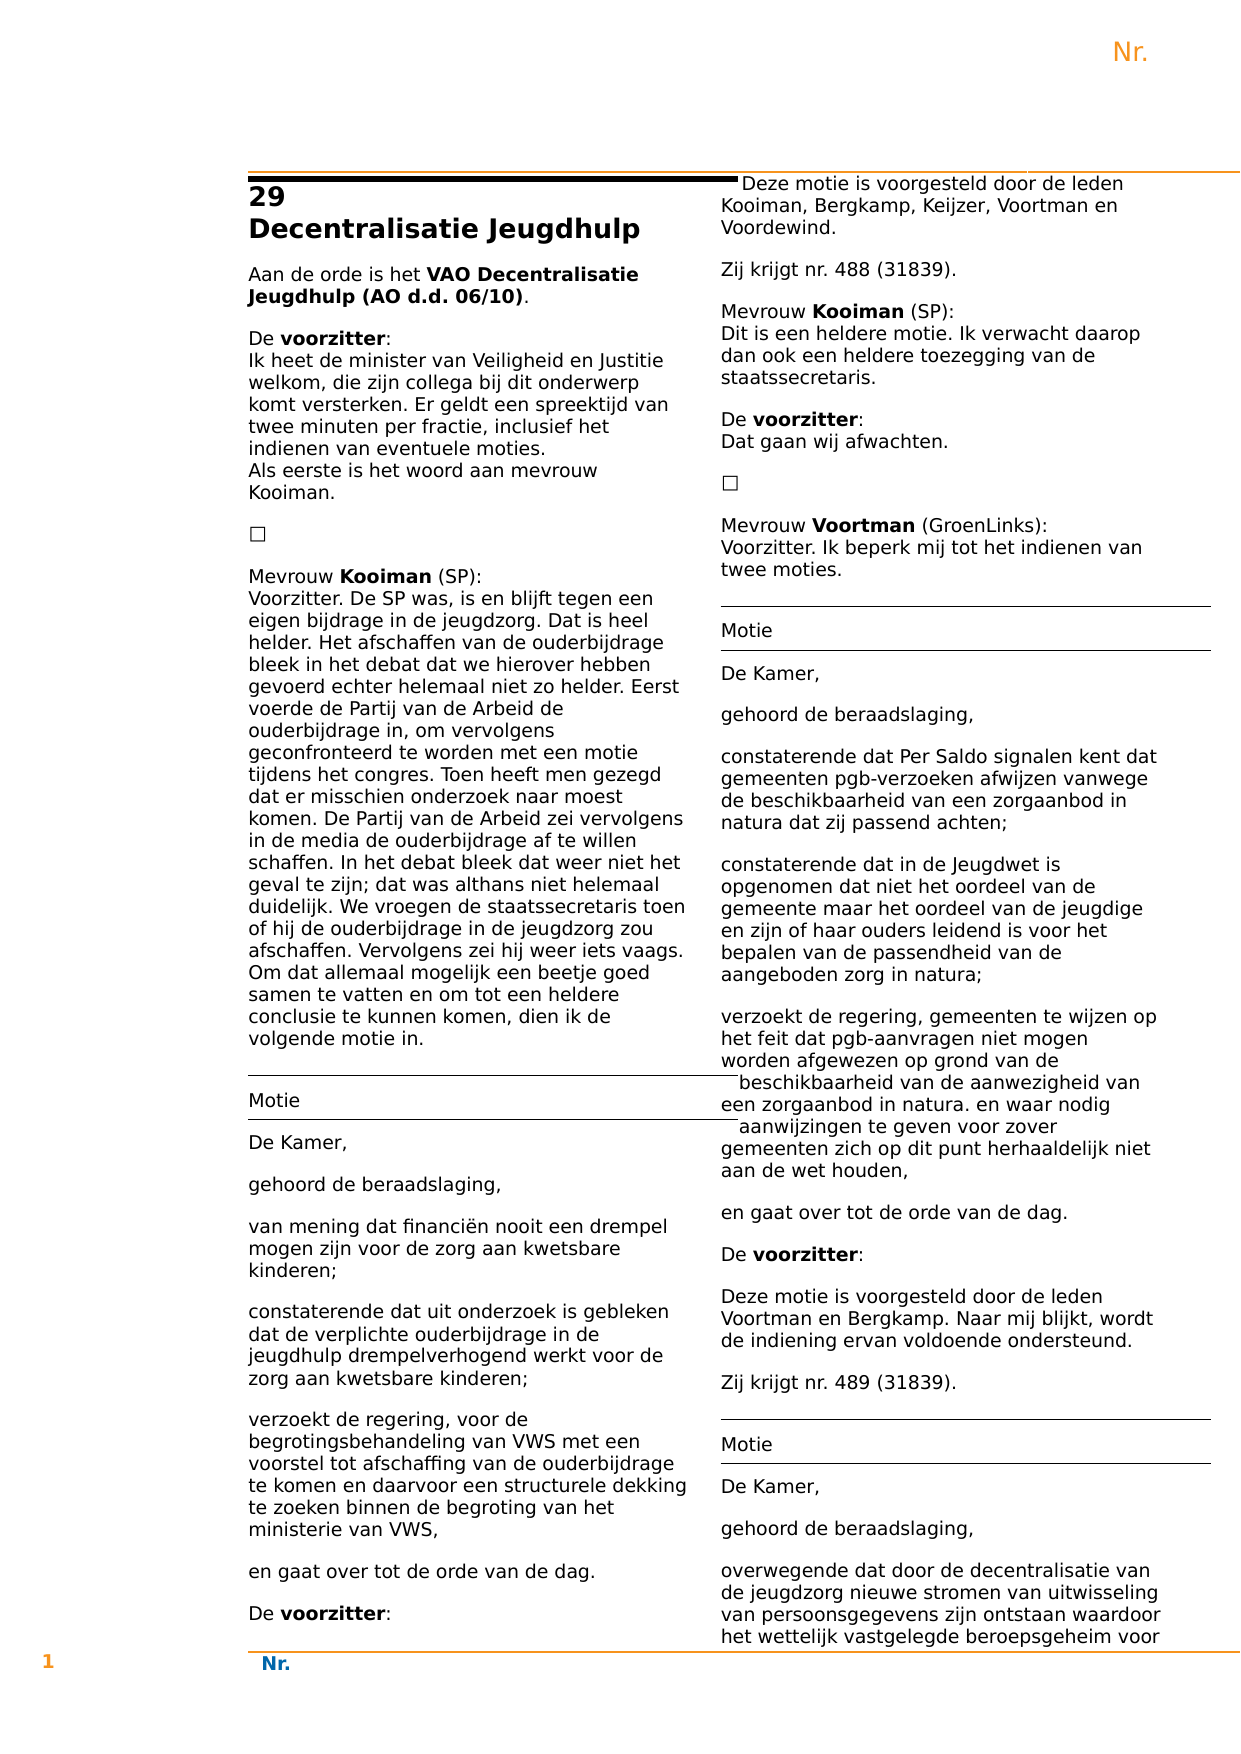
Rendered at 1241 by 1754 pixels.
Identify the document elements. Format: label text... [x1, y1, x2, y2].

text De voorzitter: [721, 409, 1163, 431]
text Aan de orde is het VAO Decentralisatie Jeugdhulp (AO d.d. 06/10). [248, 264, 691, 308]
text constaterende dat Per Saldo signalen kent dat gemeenten pgb-verzoeken afwijzen vanwege de beschikbaarheid van een zorgaanbod in natura dat zij passend achten; [721, 746, 1163, 834]
text verzoekt de regering, gemeenten te wijzen op het feit dat pgb-aanvragen niet mogen worden afgewezen op grond van de beschikbaarheid van de aanwezigheid van een zorgaanbod in natura. en waar nodig aanwijzingen te geven voor zover gemeenten zich op dit punt herhaaldelijk niet aan de wet houden, [721, 1006, 1163, 1182]
text ⬜ [248, 524, 691, 546]
text Als eerste is het woord aan mevrouw Kooiman. [248, 460, 691, 504]
text constaterende dat in de Jeugdwet is opgenomen dat niet het oordeel van de gemeente maar het oordeel van de jeugdige en zijn of haar ouders leidend is voor het bepalen van de passendheid van de aangeboden zorg in natura; [721, 854, 1163, 986]
text Ik heet de minister van Veiligheid en Justitie welkom, die zijn collega bij dit onderwerp komt versterken. Er geldt een spreektijd van twee minuten per fractie, inclusief het indienen van eventuele moties. [248, 350, 691, 460]
text gehoord de beraadslaging, [248, 1173, 691, 1196]
text Dat gaan wij afwachten. [721, 431, 1163, 453]
text De Kamer, [721, 1476, 1163, 1498]
text Voorzitter. Ik beperk mij tot het indienen van twee moties. [721, 537, 1163, 581]
text Dit is een heldere motie. Ik verwacht daarop dan ook een heldere toezegging van de staatssecretaris. [721, 323, 1163, 389]
title 29 Decentralisatie Jeugdhulp [248, 182, 691, 244]
text ⬜ [721, 473, 1163, 494]
text Motie [721, 620, 1163, 642]
text overwegende dat door de decentralisatie van de jeugdzorg nieuwe stromen van uitwisseling van persoonsgegevens zijn ontstaan waardoor het wettelijk vastgelegde beroepsgeheim voor [721, 1560, 1163, 1648]
text Mevrouw Kooiman (SP): [248, 566, 691, 588]
text Deze motie is voorgesteld door de leden Voortman en Bergkamp. Naar mij blijkt, wordt de indiening ervan voldoende ondersteund. [721, 1286, 1163, 1352]
text en gaat over tot de orde van de dag. [248, 1561, 691, 1583]
text en gaat over tot de orde van de dag. [721, 1202, 1163, 1224]
text Voorzitter. De SP was, is en blijft tegen een eigen bijdrage in de jeugdzorg. Dat is heel helder. Het afschaffen van de ouderbijdrage bleek in het debat dat we hierover hebben gevoerd echter helemaal niet zo helder. Eerst voerde de Partij van de Arbeid de ouderbijdrage in, om vervolgens geconfronteerd te worden met een motie tijdens het congres. Toen heeft men gezegd dat er misschien onderzoek naar moest komen. De Partij van de Arbeid zei vervolgens in de media de ouderbijdrage af te willen schaffen. In het debat bleek dat weer niet het geval te zijn; dat was althans niet helemaal duidelijk. We vroegen de staatssecretaris toen of hij de ouderbijdrage in de jeugdzorg zou afschaffen. Vervolgens zei hij weer iets vaags. Om dat allemaal mogelijk een beetje goed samen te vatten en om tot een heldere conclusie te kunnen komen, dien ik de volgende motie in. [248, 588, 691, 1050]
text verzoekt de regering, voor de begrotingsbehandeling van VWS met een voorstel tot afschaffing van de ouderbijdrage te komen en daarvoor een structurele dekking te zoeken binnen de begroting van het ministerie van VWS, [248, 1409, 691, 1541]
text gehoord de beraadslaging, [721, 704, 1163, 726]
text Mevrouw Kooiman (SP): [721, 301, 1163, 323]
text De Kamer, [721, 662, 1163, 684]
text De voorzitter: [721, 1244, 1163, 1266]
text De Kamer, [248, 1132, 691, 1153]
text constaterende dat uit onderzoek is gebleken dat de verplichte ouderbijdrage in de jeugdhulp drempelverhogend werkt voor de zorg aan kwetsbare kinderen; [248, 1301, 691, 1389]
text Deze motie is voorgesteld door de leden Kooiman, Bergkamp, Keijzer, Voortman en Voordewind. [721, 173, 1163, 239]
text Zij krijgt nr. 488 (31839). [721, 259, 1163, 281]
text Zij krijgt nr. 489 (31839). [721, 1372, 1163, 1394]
text Motie [721, 1434, 1163, 1456]
text Motie [248, 1089, 691, 1112]
text gehoord de beraadslaging, [721, 1518, 1163, 1540]
text De voorzitter: [248, 1603, 691, 1625]
text Mevrouw Voortman (GroenLinks): [721, 514, 1163, 537]
text van mening dat financiën nooit een drempel mogen zijn voor de zorg aan kwetsbare kinderen; [248, 1216, 691, 1281]
text De voorzitter: [248, 328, 691, 350]
